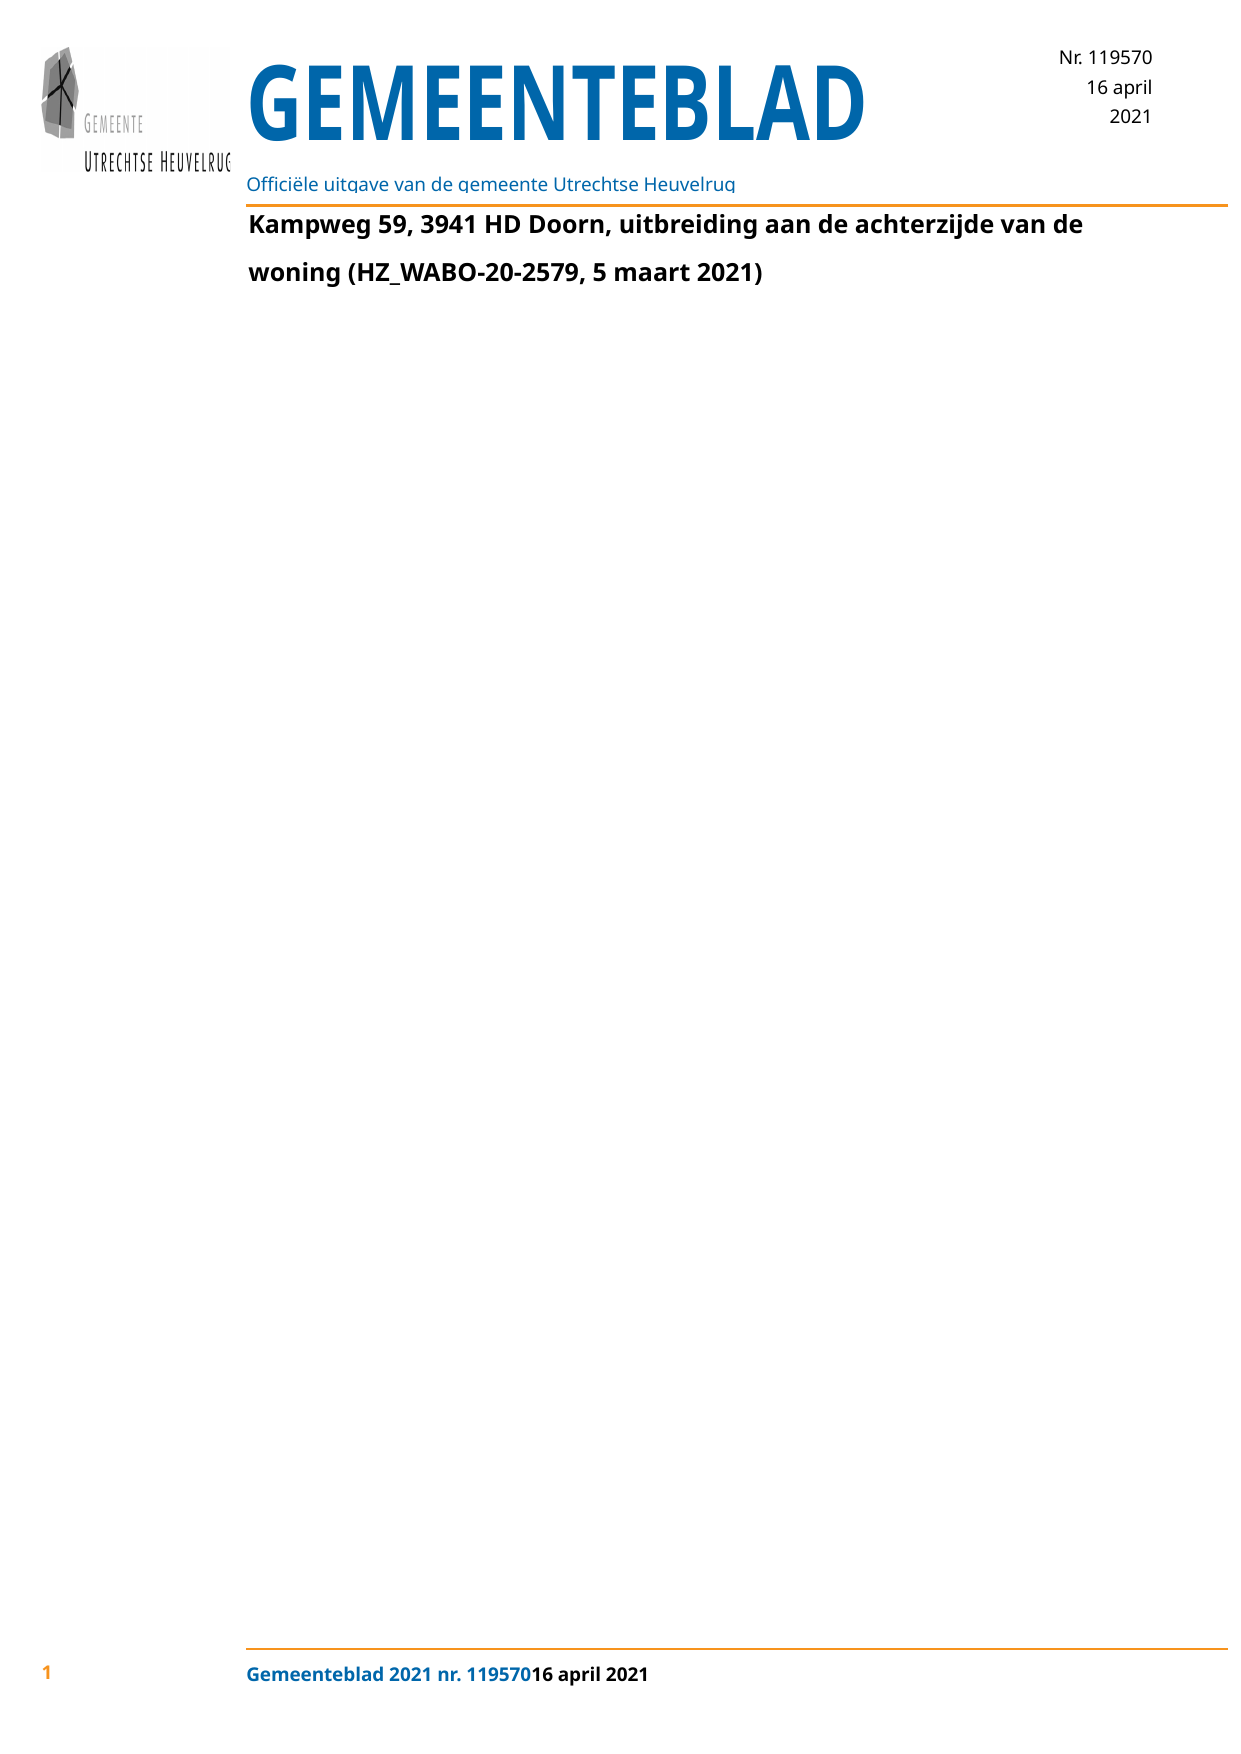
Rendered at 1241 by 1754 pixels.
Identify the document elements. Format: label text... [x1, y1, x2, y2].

text Kampweg 59, 3941 HD Doorn, uitbreiding aan de achterzijde van de woning (HZ_WABO-20-2579, 5 maart 2021) [248, 207, 1152, 288]
picture [41, 47, 231, 172]
